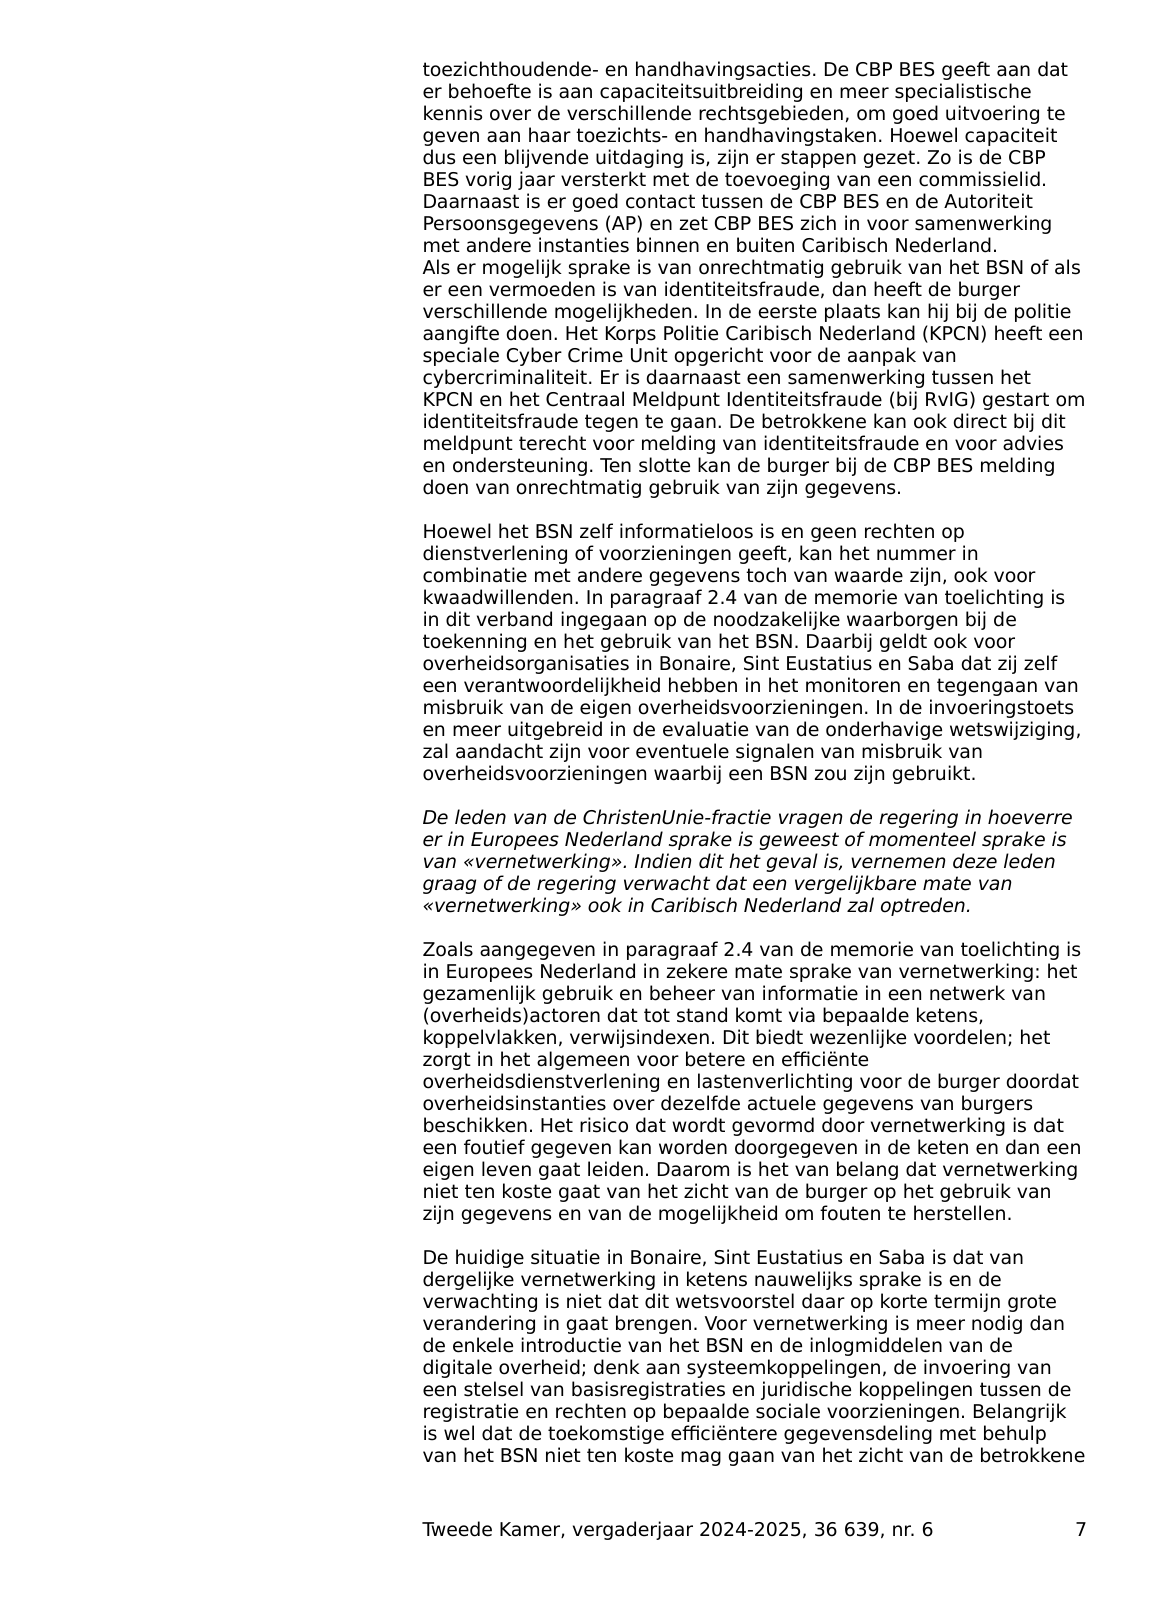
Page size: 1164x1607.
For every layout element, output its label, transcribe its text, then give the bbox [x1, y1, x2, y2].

text De huidige situatie in Bonaire, Sint Eustatius en Saba is dat van dergelijke vernetwerking in ketens nauwelijks sprake is en de verwachting is niet dat dit wetsvoorstel daar op korte termijn grote verandering in gaat brengen. Voor vernetwerking is meer nodig dan de enkele introductie van het BSN en de inlogmiddelen van de digitale overheid; denk aan systeemkoppelingen, de invoering van een stelsel van basisregistraties en juridische koppelingen tussen de registratie en rechten op bepaalde sociale voorzieningen. Belangrijk is wel dat de toekomstige efficiëntere gegevensdeling met behulp van het BSN niet ten koste mag gaan van het zicht van de betrokkene [422, 1247, 1087, 1467]
text Zoals aangegeven in paragraaf 2.4 van de memorie van toelichting is in Europees Nederland in zekere mate sprake van vernetwerking: het gezamenlijk gebruik en beheer van informatie in een netwerk van (overheids)actoren dat tot stand komt via bepaalde ketens, koppelvlakken, verwijsindexen. Dit biedt wezenlijke voordelen; het zorgt in het algemeen voor betere en efficiënte overheidsdienstverlening en lastenverlichting voor de burger doordat overheidsinstanties over dezelfde actuele gegevens van burgers beschikken. Het risico dat wordt gevormd door vernetwerking is dat een foutief gegeven kan worden doorgegeven in de keten en dan een eigen leven gaat leiden. Daarom is het van belang dat vernetwerking niet ten koste gaat van het zicht van de burger op het gebruik van zijn gegevens en van de mogelijkheid om fouten te herstellen. [422, 939, 1087, 1224]
text toezichthoudende- en handhavingsacties. De CBP BES geeft aan dat er behoefte is aan capaciteitsuitbreiding en meer specialistische kennis over de verschillende rechtsgebieden, om goed uitvoering te geven aan haar toezichts- en handhavingstaken. Hoewel capaciteit dus een blijvende uitdaging is, zijn er stappen gezet. Zo is de CBP BES vorig jaar versterkt met de toevoeging van een commissielid. Daarnaast is er goed contact tussen de CBP BES en de Autoriteit Persoonsgegevens (AP) en zet CBP BES zich in voor samenwerking met andere instanties binnen en buiten Caribisch Nederland. [422, 59, 1087, 257]
text Hoewel het BSN zelf informatieloos is en geen rechten op dienstverlening of voorzieningen geeft, kan het nummer in combinatie met andere gegevens toch van waarde zijn, ook voor kwaadwillenden. In paragraaf 2.4 van de memorie van toelichting is in dit verband ingegaan op de noodzakelijke waarborgen bij de toekenning en het gebruik van het BSN. Daarbij geldt ook voor overheidsorganisaties in Bonaire, Sint Eustatius en Saba dat zij zelf een verantwoordelijkheid hebben in het monitoren en tegengaan van misbruik van de eigen overheidsvoorzieningen. In de invoeringstoets en meer uitgebreid in de evaluatie van de onderhavige wetswijziging, zal aandacht zijn voor eventuele signalen van misbruik van overheidsvoorzieningen waarbij een BSN zou zijn gebruikt. [422, 521, 1087, 784]
text Als er mogelijk sprake is van onrechtmatig gebruik van het BSN of als er een vermoeden is van identiteitsfraude, dan heeft de burger verschillende mogelijkheden. In de eerste plaats kan hij bij de politie aangifte doen. Het Korps Politie Caribisch Nederland (KPCN) heeft een speciale Cyber Crime Unit opgericht voor de aanpak van cybercriminaliteit. Er is daarnaast een samenwerking tussen het KPCN en het Centraal Meldpunt Identiteitsfraude (bij RvIG) gestart om identiteitsfraude tegen te gaan. De betrokkene kan ook direct bij dit meldpunt terecht voor melding van identiteitsfraude en voor advies en ondersteuning. Ten slotte kan de burger bij de CBP BES melding doen van onrechtmatig gebruik van zijn gegevens. [422, 257, 1087, 499]
text De leden van de ChristenUnie-fractie vragen de regering in hoeverre er in Europees Nederland sprake is geweest of momenteel sprake is van «vernetwerking». Indien dit het geval is, vernemen deze leden graag of de regering verwacht dat een vergelijkbare mate van «vernetwerking» ook in Caribisch Nederland zal optreden. [422, 807, 1087, 917]
